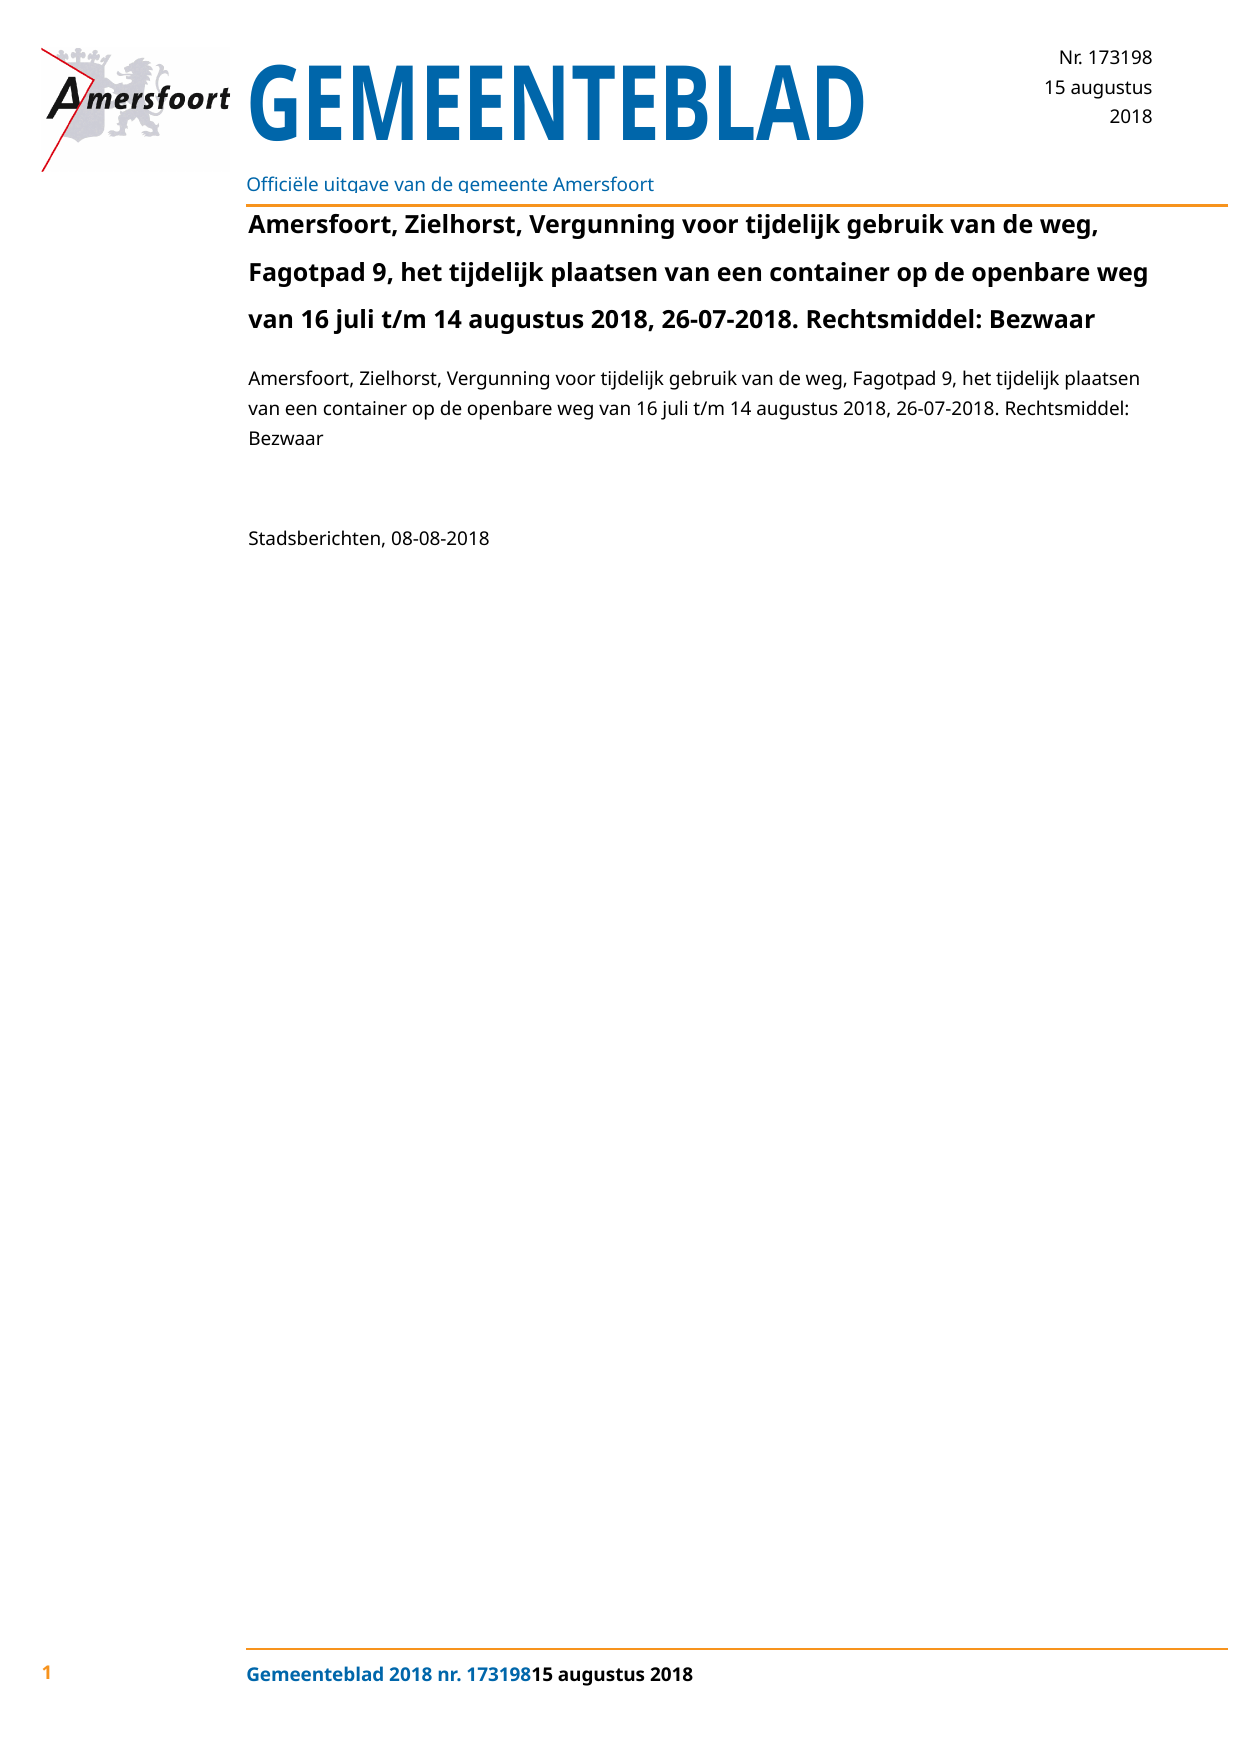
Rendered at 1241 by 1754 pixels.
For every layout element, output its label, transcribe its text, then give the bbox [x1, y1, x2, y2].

picture [41, 47, 231, 172]
text Amersfoort, Zielhorst, Vergunning voor tijdelijk gebruik van de weg, Fagotpad 9, het tijdelijk plaatsen van een container op de openbare weg van 16 juli t/m 14 augustus 2018, 26-07-2018. Rechtsmiddel: Bezwaar [248, 207, 1152, 336]
text Amersfoort, Zielhorst, Vergunning voor tijdelijk gebruik van de weg, Fagotpad 9, het tijdelijk plaatsen van een container op de openbare weg van 16 juli t/m 14 augustus 2018, 26-07-2018. Rechtsmiddel: Bezwaar [248, 366, 1152, 450]
text Stadsberichten, 08-08-2018 [248, 526, 1152, 551]
